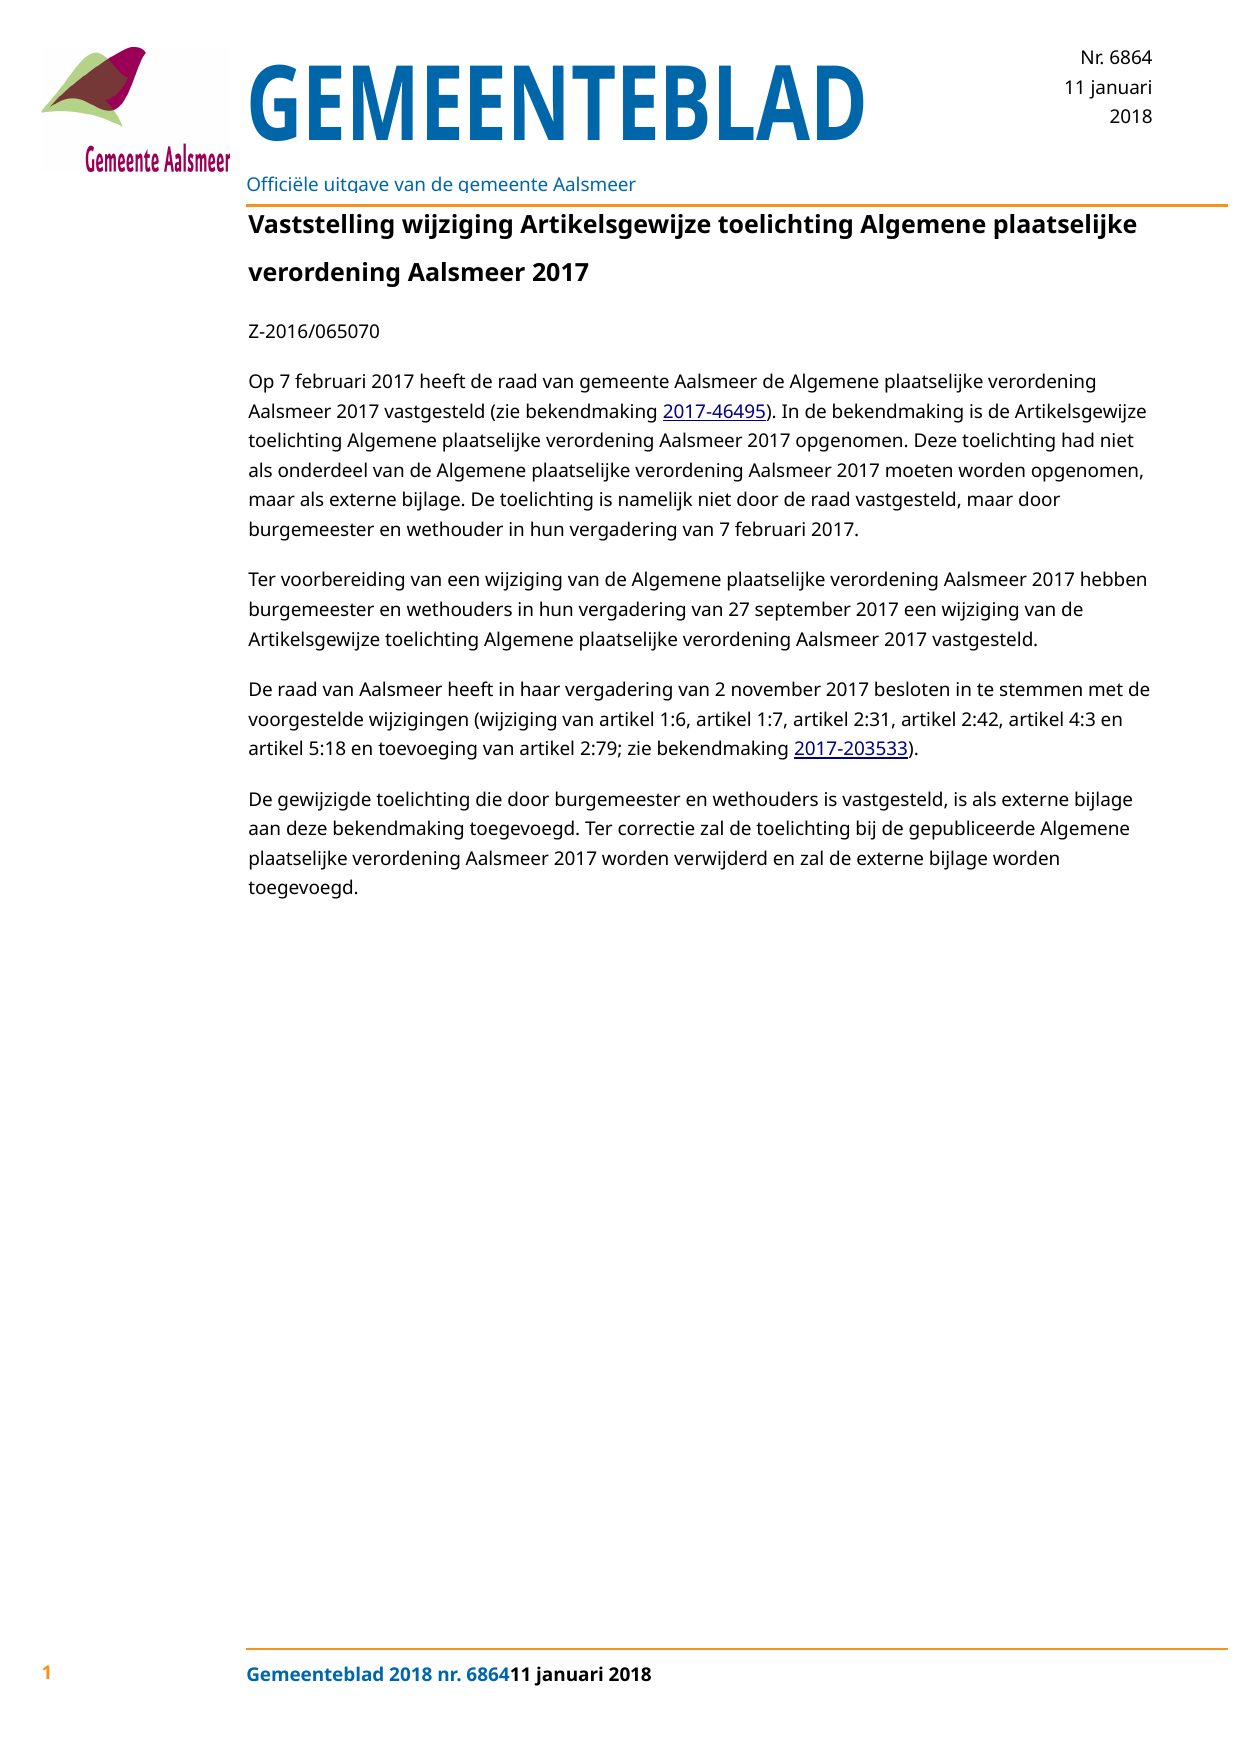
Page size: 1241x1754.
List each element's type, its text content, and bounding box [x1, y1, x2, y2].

text Op 7 februari 2017 heeft de raad van gemeente Aalsmeer de Algemene plaatselijke verordening Aalsmeer 2017 vastgesteld (zie bekendmaking 2017-46495). In de bekendmaking is de Artikelsgewijze toelichting Algemene plaatselijke verordening Aalsmeer 2017 opgenomen. Deze toelichting had niet als onderdeel van de Algemene plaatselijke verordening Aalsmeer 2017 moeten worden opgenomen, maar als externe bijlage. De toelichting is namelijk niet door de raad vastgesteld, maar door burgemeester en wethouder in hun vergadering van 7 februari 2017. [248, 368, 1152, 542]
text De raad van Aalsmeer heeft in haar vergadering van 2 november 2017 besloten in te stemmen met de voorgestelde wijzigingen (wijziging van artikel 1:6, artikel 1:7, artikel 2:31, artikel 2:42, artikel 4:3 en artikel 5:18 en toevoeging van artikel 2:79; zie bekendmaking 2017-203533). [248, 676, 1152, 761]
text Ter voorbereiding van een wijziging van de Algemene plaatselijke verordening Aalsmeer 2017 hebben burgemeester en wethouders in hun vergadering van 27 september 2017 een wijziging van de Artikelsgewijze toelichting Algemene plaatselijke verordening Aalsmeer 2017 vastgesteld. [248, 567, 1152, 652]
text Vaststelling wijziging Artikelsgewijze toelichting Algemene plaatselijke verordening Aalsmeer 2017 [248, 207, 1152, 288]
text Z-2016/065070 [248, 318, 1152, 344]
picture [41, 47, 231, 172]
text De gewijzigde toelichting die door burgemeester en wethouders is vastgesteld, is als externe bijlage aan deze bekendmaking toegevoegd. Ter correctie zal de toelichting bij de gepubliceerde Algemene plaatselijke verordening Aalsmeer 2017 worden verwijderd en zal de externe bijlage worden toegevoegd. [248, 786, 1152, 900]
